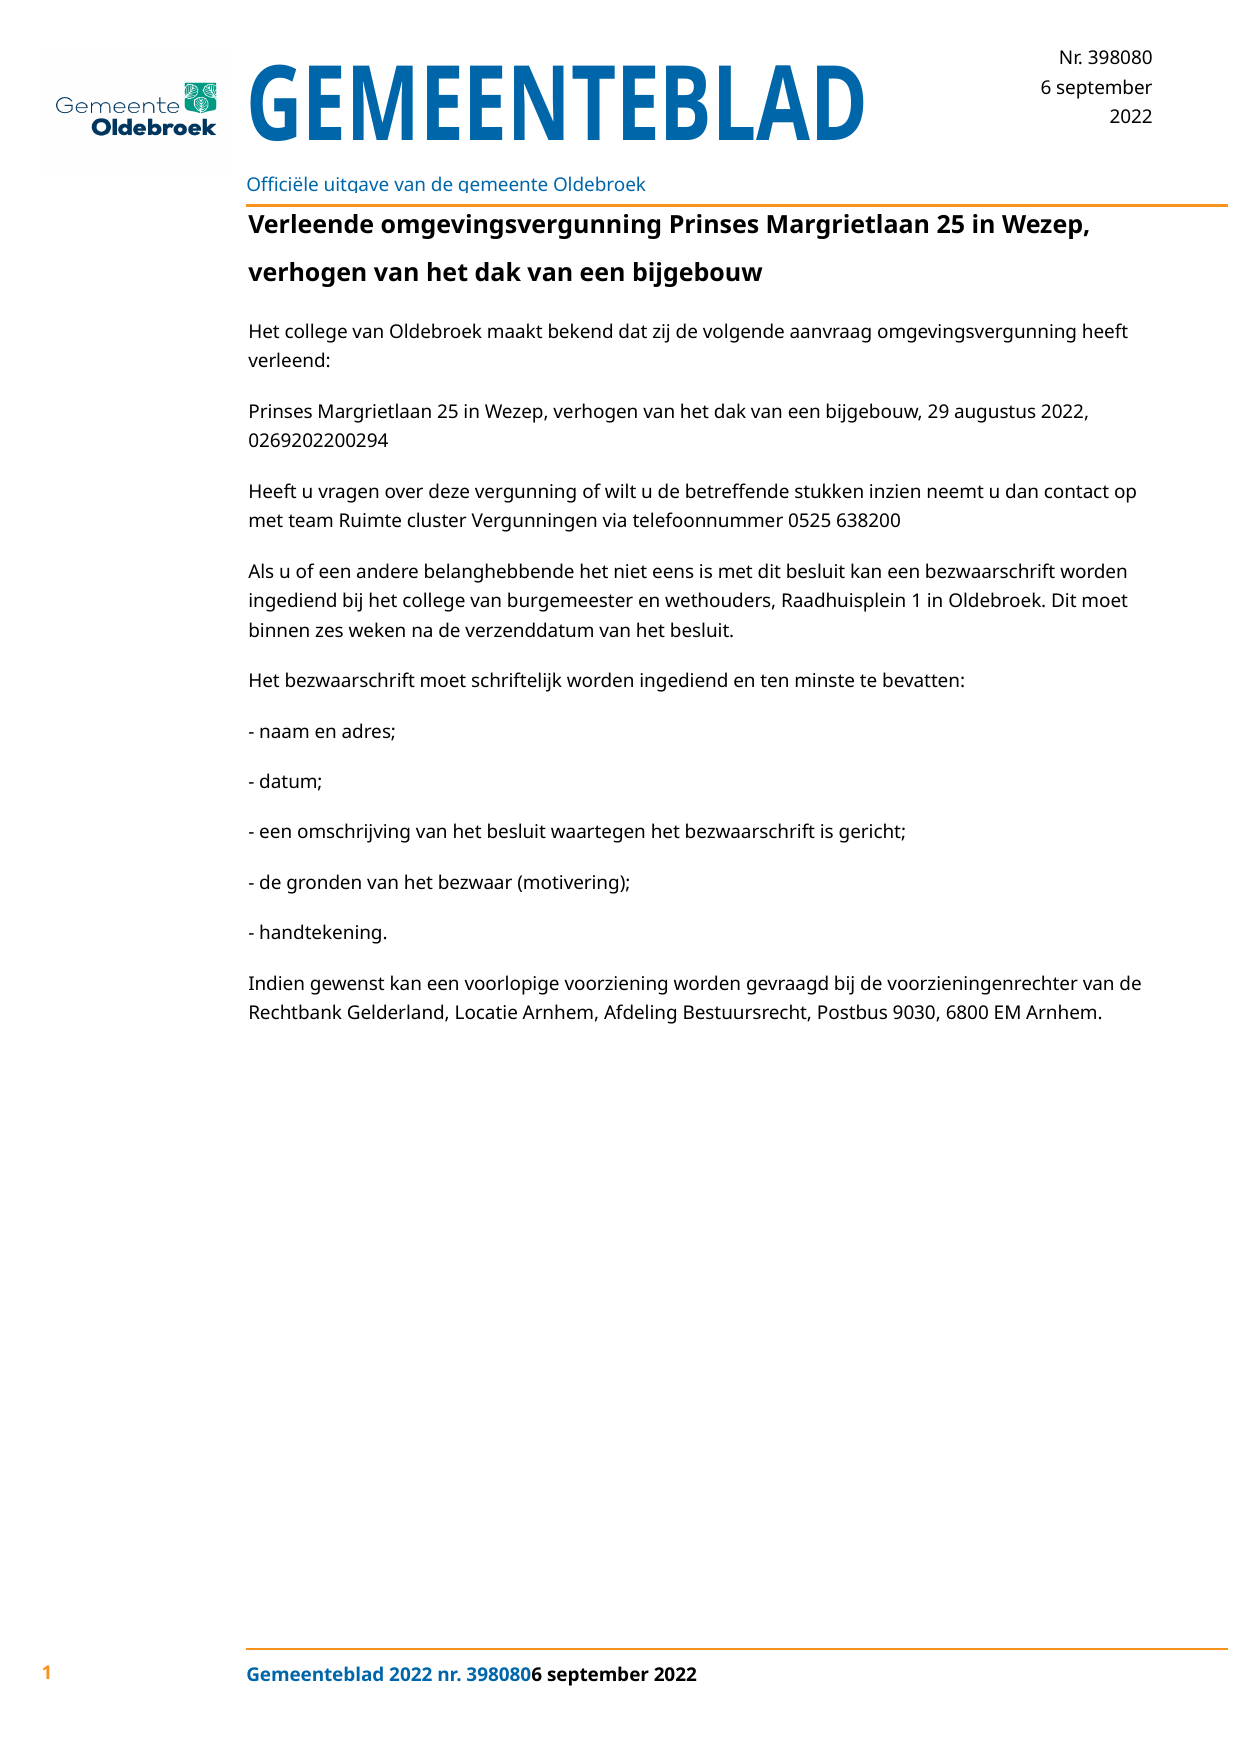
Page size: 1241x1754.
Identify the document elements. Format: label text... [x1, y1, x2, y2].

text - naam en adres; [248, 718, 1152, 744]
text Het college van Oldebroek maakt bekend dat zij de volgende aanvraag omgevingsvergunning heeft verleend: [248, 318, 1152, 373]
picture [41, 47, 231, 172]
text - een omschrijving van het besluit waartegen het bezwaarschrift is gericht; [248, 819, 1152, 844]
text Als u of een andere belanghebbende het niet eens is met dit besluit kan een bezwaarschrift worden ingediend bij het college van burgemeester en wethouders, Raadhuisplein 1 in Oldebroek. Dit moet binnen zes weken na de verzenddatum van het besluit. [248, 558, 1152, 643]
text - handtekening. [248, 919, 1152, 945]
text Indien gewenst kan een voorlopige voorziening worden gevraagd bij de voorzieningenrechter van de Rechtbank Gelderland, Locatie Arnhem, Afdeling Bestuursrecht, Postbus 9030, 6800 EM Arnhem. [248, 970, 1152, 1025]
text - de gronden van het bezwaar (motivering); [248, 869, 1152, 895]
text Het bezwaarschrift moet schriftelijk worden ingediend en ten minste te bevatten: [248, 667, 1152, 693]
text Verleende omgevingsvergunning Prinses Margrietlaan 25 in Wezep, verhogen van het dak van een bijgebouw [248, 207, 1152, 288]
text Heeft u vragen over deze vergunning of wilt u de betreffende stukken inzien neemt u dan contact op met team Ruimte cluster Vergunningen via telefoonnummer 0525 638200 [248, 478, 1152, 533]
text Prinses Margrietlaan 25 in Wezep, verhogen van het dak van een bijgebouw, 29 augustus 2022, 0269202200294 [248, 398, 1152, 453]
text - datum; [248, 768, 1152, 794]
